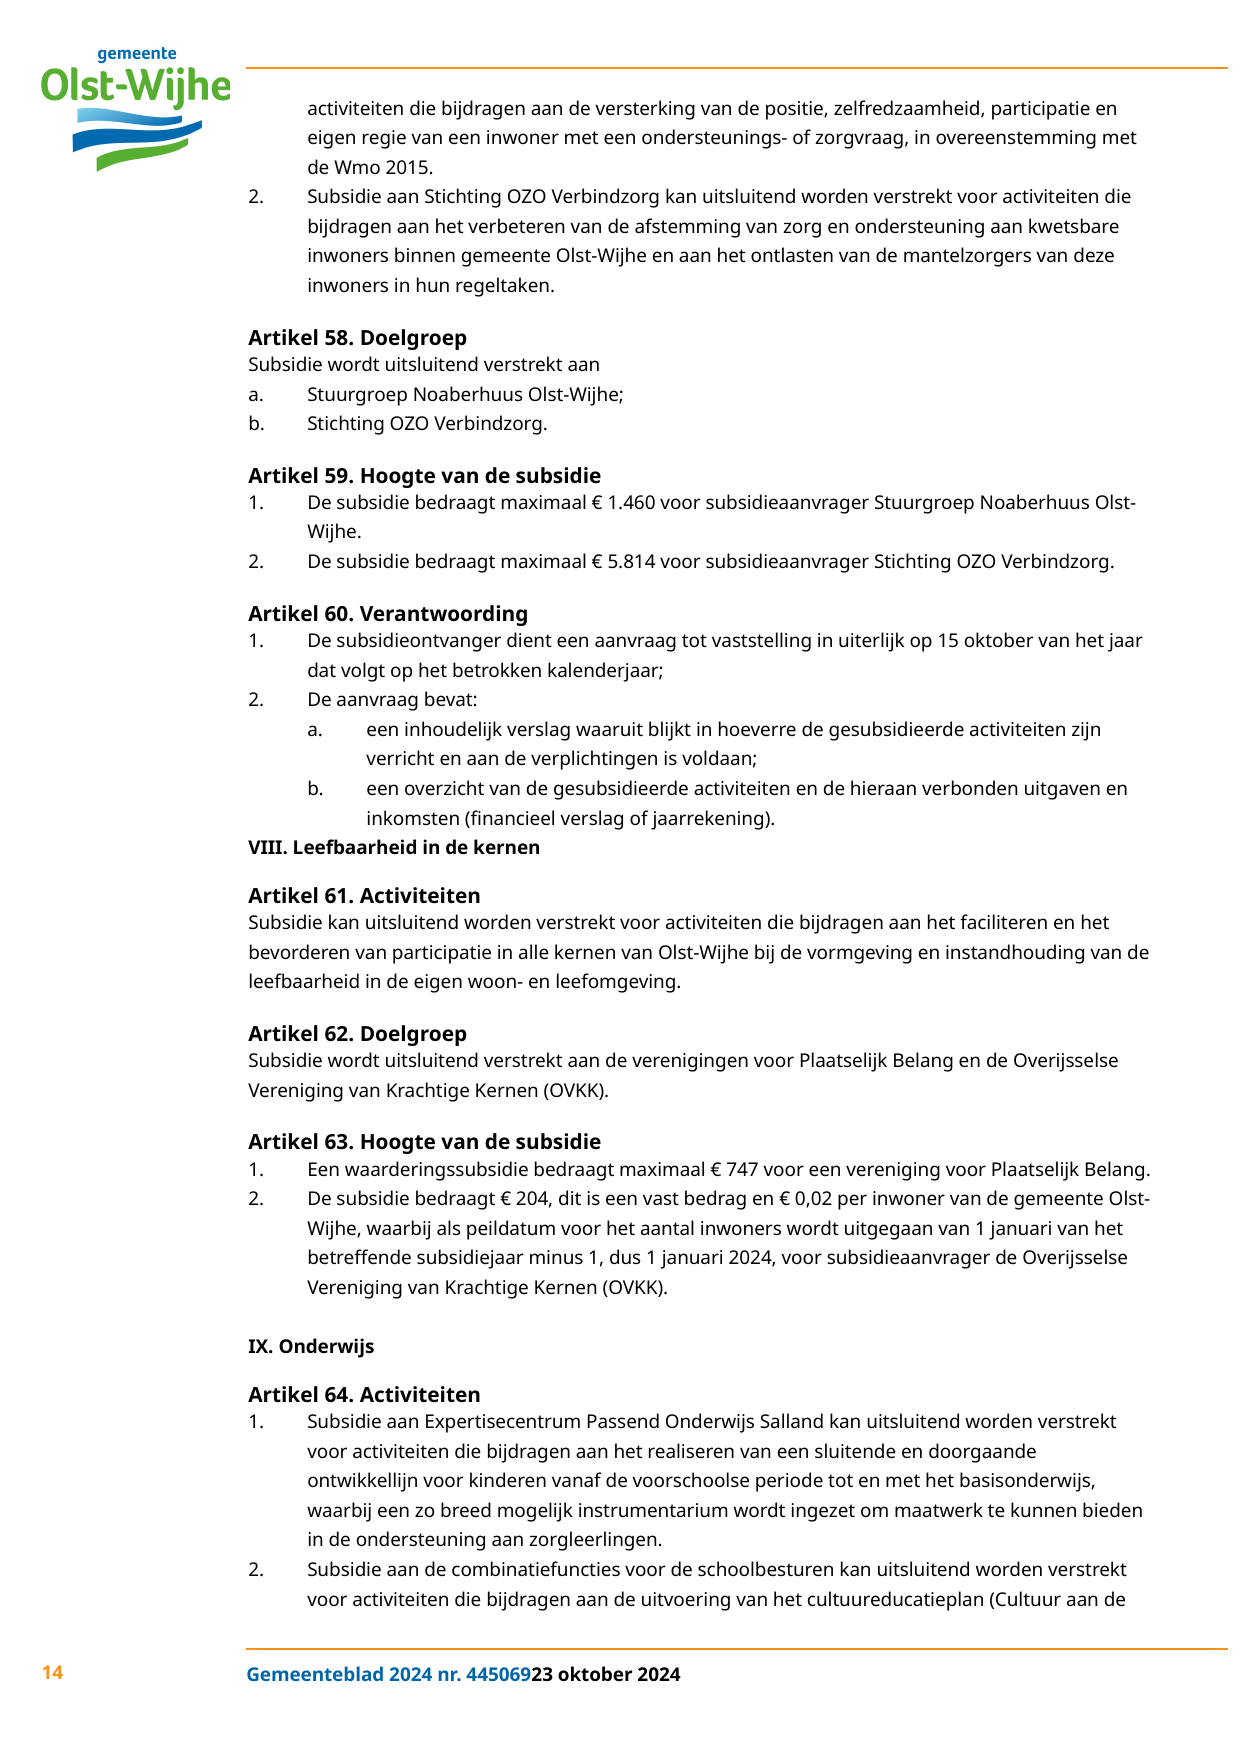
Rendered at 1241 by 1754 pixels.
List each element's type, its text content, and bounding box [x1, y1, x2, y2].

text Artikel 63. Hoogte van de subsidie [248, 1127, 1152, 1156]
picture [41, 47, 231, 172]
list Subsidie aan de combinatiefuncties voor de schoolbesturen kan uitsluitend worden verstrekt voor activiteiten die bijdragen aan de uitvoering van het cultuureducatieplan (Cultuur aan de [248, 1556, 1152, 1611]
list Subsidie aan Stichting OZO Verbindzorg kan uitsluitend worden verstrekt voor activiteiten die bijdragen aan het verbeteren van de afstemming van zorg en ondersteuning aan kwetsbare inwoners binnen gemeente Olst-Wijhe en aan het ontlasten van de mantelzorgers van deze inwoners in hun regeltaken. [248, 183, 1152, 298]
text VIII. Leefbaarheid in de kernen [248, 834, 1152, 860]
text Artikel 64. Activiteiten [248, 1380, 1152, 1408]
list Stichting OZO Verbindzorg. [248, 410, 1152, 436]
list Stuurgroep Noaberhuus Olst-Wijhe; [248, 381, 1152, 406]
text IX. Onderwijs [248, 1333, 1152, 1359]
text Artikel 60. Verantwoording [248, 599, 1152, 627]
text Artikel 62. Doelgroep [248, 1019, 1152, 1047]
text Artikel 58. Doelgroep [248, 323, 1152, 351]
text Subsidie wordt uitsluitend verstrekt aan de verenigingen voor Plaatselijk Belang en de Overijsselse Vereniging van Krachtige Kernen (OVKK). [248, 1047, 1152, 1103]
text Subsidie kan uitsluitend worden verstrekt voor activiteiten die bijdragen aan het faciliteren en het bevorderen van participatie in alle kernen van Olst-Wijhe bij de vormgeving en instandhouding van de leefbaarheid in de eigen woon- en leefomgeving. [248, 909, 1152, 994]
text Subsidie wordt uitsluitend verstrekt aan [248, 351, 1152, 377]
list De aanvraag bevat: [248, 686, 1152, 712]
list Een waarderingssubsidie bedraagt maximaal € 747 voor een vereniging voor Plaatselijk Belang. [248, 1156, 1152, 1181]
list De subsidie bedraagt € 204, dit is een vast bedrag en € 0,02 per inwoner van de gemeente Olst-Wijhe, waarbij als peildatum voor het aantal inwoners wordt uitgegaan van 1 januari van het betreffende subsidiejaar minus 1, dus 1 januari 2024, voor subsidieaanvrager de Overijsselse Vereniging van Krachtige Kernen (OVKK). [248, 1185, 1152, 1300]
list De subsidieontvanger dient een aanvraag tot vaststelling in uiterlijk op 15 oktober van het jaar dat volgt op het betrokken kalenderjaar; [248, 627, 1152, 682]
list een overzicht van de gesubsidieerde activiteiten en de hieraan verbonden uitgaven en inkomsten (financieel verslag of jaarrekening). [307, 775, 1152, 830]
list De subsidie bedraagt maximaal € 1.460 voor subsidieaanvrager Stuurgroep Noaberhuus Olst-Wijhe. [248, 489, 1152, 544]
list een inhoudelijk verslag waaruit blijkt in hoeverre de gesubsidieerde activiteiten zijn verricht en aan de verplichtingen is voldaan; [307, 716, 1152, 771]
list activiteiten die bijdragen aan de versterking van de positie, zelfredzaamheid, participatie en eigen regie van een inwoner met een ondersteunings- of zorgvraag, in overeenstemming met de Wmo 2015. [248, 95, 1152, 180]
list De subsidie bedraagt maximaal € 5.814 voor subsidieaanvrager Stichting OZO Verbindzorg. [248, 548, 1152, 574]
list Subsidie aan Expertisecentrum Passend Onderwijs Salland kan uitsluitend worden verstrekt voor activiteiten die bijdragen aan het realiseren van een sluitende en doorgaande ontwikkellijn voor kinderen vanaf de voorschoolse periode tot en met het basisonderwijs, waarbij een zo breed mogelijk instrumentarium wordt ingezet om maatwerk te kunnen bieden in de ondersteuning aan zorgleerlingen. [248, 1408, 1152, 1552]
text Artikel 61. Activiteiten [248, 881, 1152, 909]
text Artikel 59. Hoogte van de subsidie [248, 461, 1152, 489]
